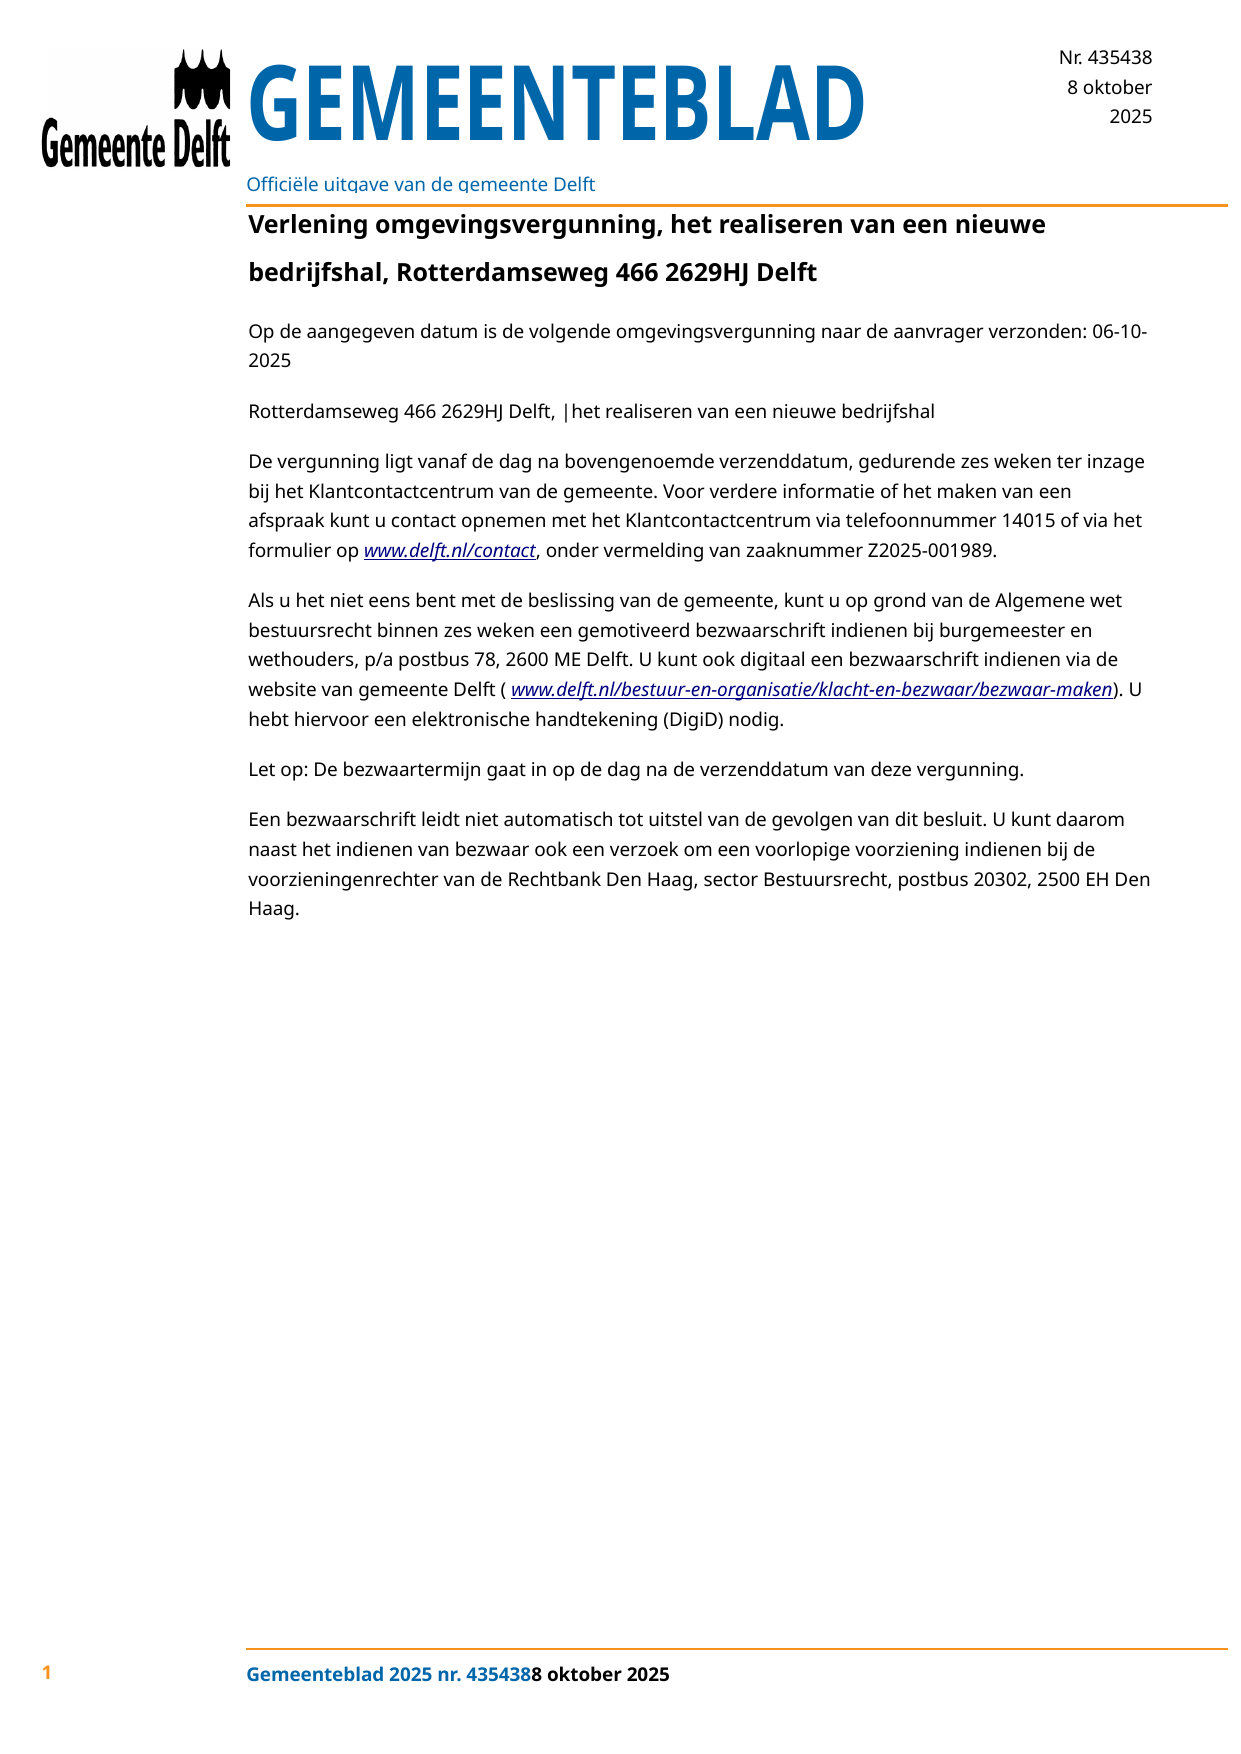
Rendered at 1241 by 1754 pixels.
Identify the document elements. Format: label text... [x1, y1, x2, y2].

picture [41, 47, 231, 172]
text De vergunning ligt vanaf de dag na bovengenoemde verzenddatum, gedurende zes weken ter inzage bij het Klantcontactcentrum van de gemeente. Voor verdere informatie of het maken van een afspraak kunt u contact opnemen met het Klantcontactcentrum via telefoonnummer 14015 of via het formulier op www.delft.nl/contact, onder vermelding van zaaknummer Z2025-001989. [248, 448, 1152, 563]
text Als u het niet eens bent met de beslissing van de gemeente, kunt u op grond van de Algemene wet bestuursrecht binnen zes weken een gemotiveerd bezwaarschrift indienen bij burgemeester en wethouders, p/a postbus 78, 2600 ME Delft. U kunt ook digitaal een bezwaarschrift indienen via de website van gemeente Delft ( www.delft.nl/bestuur-en-organisatie/klacht-en-bezwaar/bezwaar-maken). U hebt hiervoor een elektronische handtekening (DigiD) nodig. [248, 587, 1152, 732]
text Een bezwaarschrift leidt niet automatisch tot uitstel van de gevolgen van dit besluit. U kunt daarom naast het indienen van bezwaar ook een verzoek om een voorlopige voorziening indienen bij de voorzieningenrechter van de Rechtbank Den Haag, sector Bestuursrecht, postbus 20302, 2500 EH Den Haag. [248, 807, 1152, 921]
text Verlening omgevingsvergunning, het realiseren van een nieuwe bedrijfshal, Rotterdamseweg 466 2629HJ Delft [248, 207, 1152, 288]
text Let op: De bezwaartermijn gaat in op de dag na de verzenddatum van deze vergunning. [248, 756, 1152, 782]
text Rotterdamseweg 466 2629HJ Delft, |het realiseren van een nieuwe bedrijfshal [248, 398, 1152, 424]
text Op de aangegeven datum is de volgende omgevingsvergunning naar de aanvrager verzonden: 06-10-2025 [248, 318, 1152, 373]
